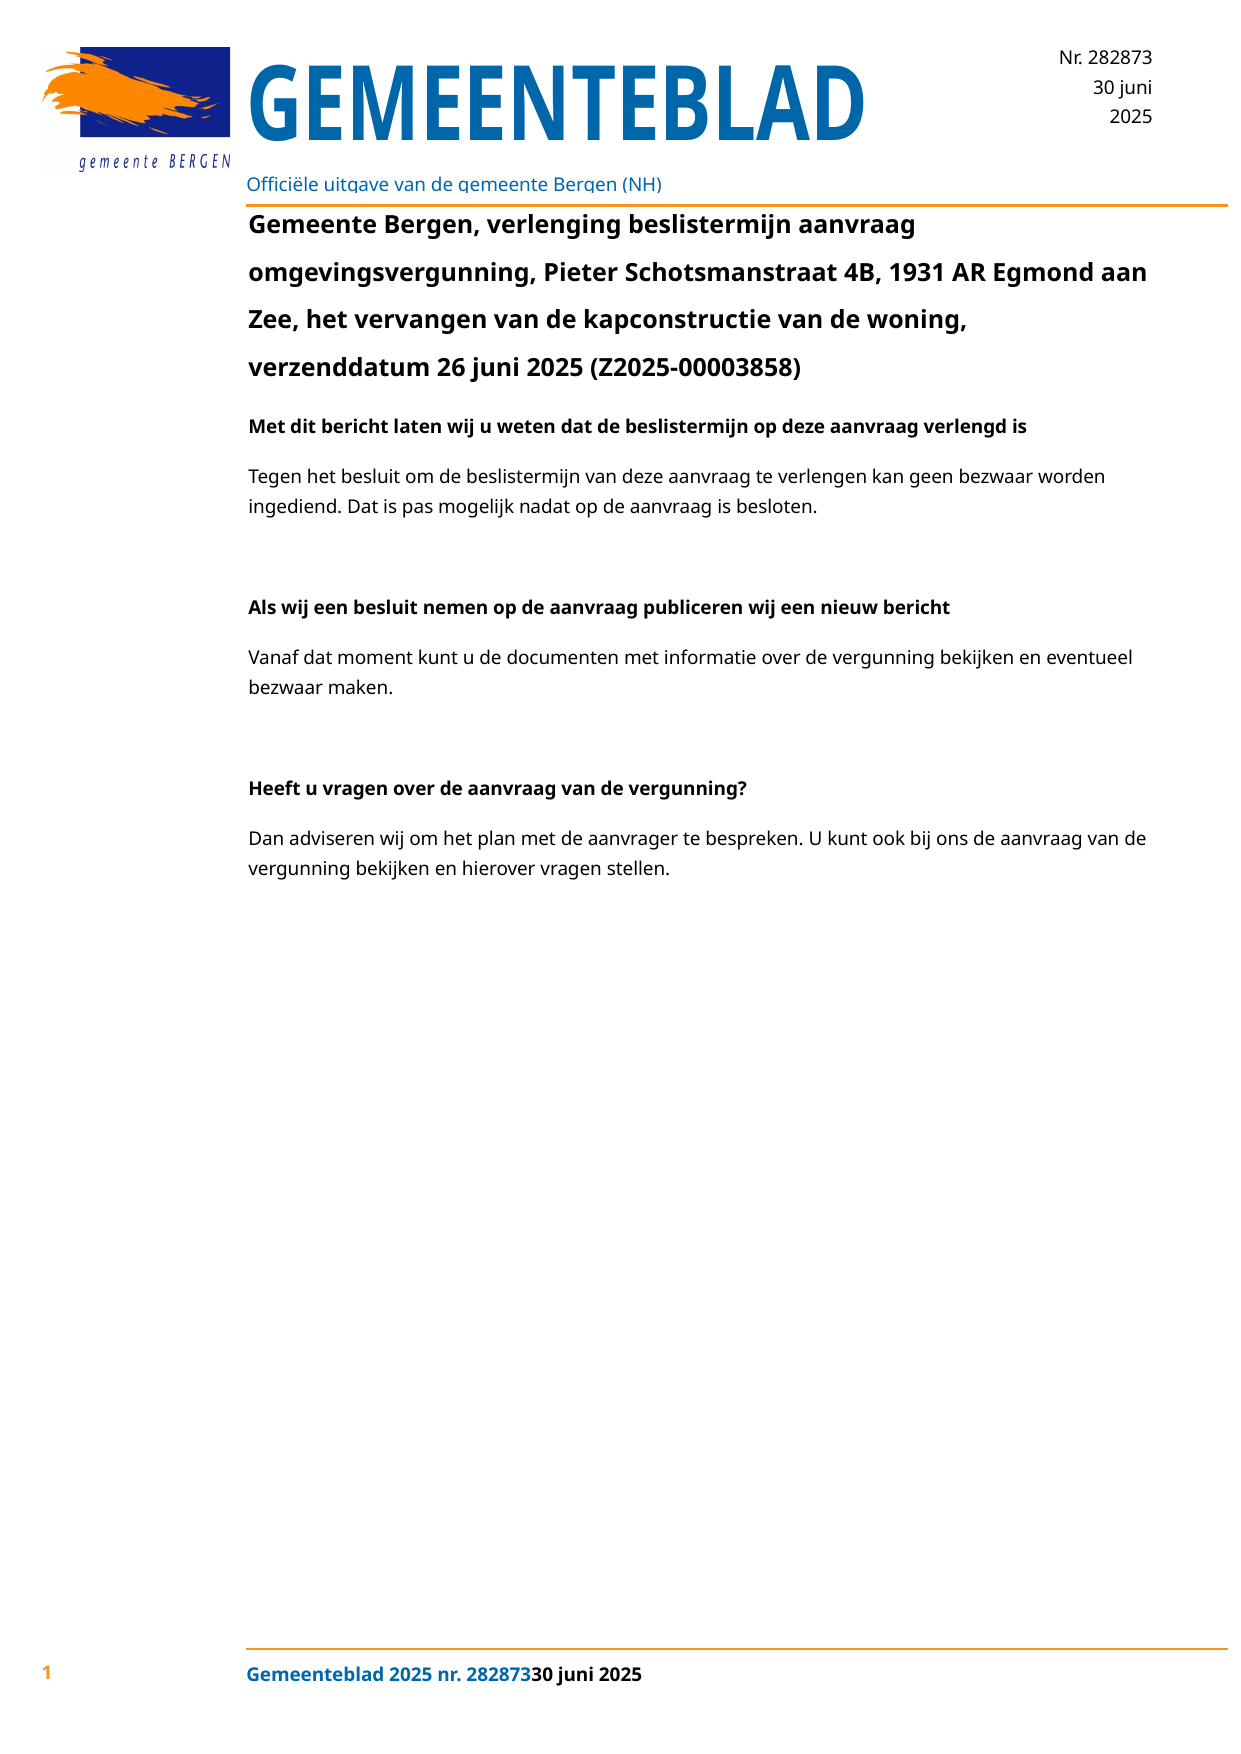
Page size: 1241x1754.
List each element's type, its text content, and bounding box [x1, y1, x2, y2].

text Vanaf dat moment kunt u de documenten met informatie over de vergunning bekijken en eventueel bezwaar maken. [248, 644, 1152, 700]
text Gemeente Bergen, verlenging beslistermijn aanvraag omgevingsvergunning, Pieter Schotsmanstraat 4B, 1931 AR Egmond aan Zee, het vervangen van de kapconstructie van de woning, verzenddatum 26 juni 2025 (Z2025-00003858) [248, 207, 1152, 384]
text Heeft u vragen over de aanvraag van de vergunning? [248, 775, 1152, 801]
text Als wij een besluit nemen op de aanvraag publiceren wij een nieuw bericht [248, 594, 1152, 620]
text Dan adviseren wij om het plan met de aanvrager te bespreken. U kunt ook bij ons de aanvraag van de vergunning bekijken en hierover vragen stellen. [248, 825, 1152, 881]
text Tegen het besluit om de beslistermijn van deze aanvraag te verlengen kan geen bezwaar worden ingediend. Dat is pas mogelijk nadat op de aanvraag is besloten. [248, 463, 1152, 519]
picture [41, 47, 231, 172]
text Met dit bericht laten wij u weten dat de beslistermijn op deze aanvraag verlengd is [248, 413, 1152, 439]
